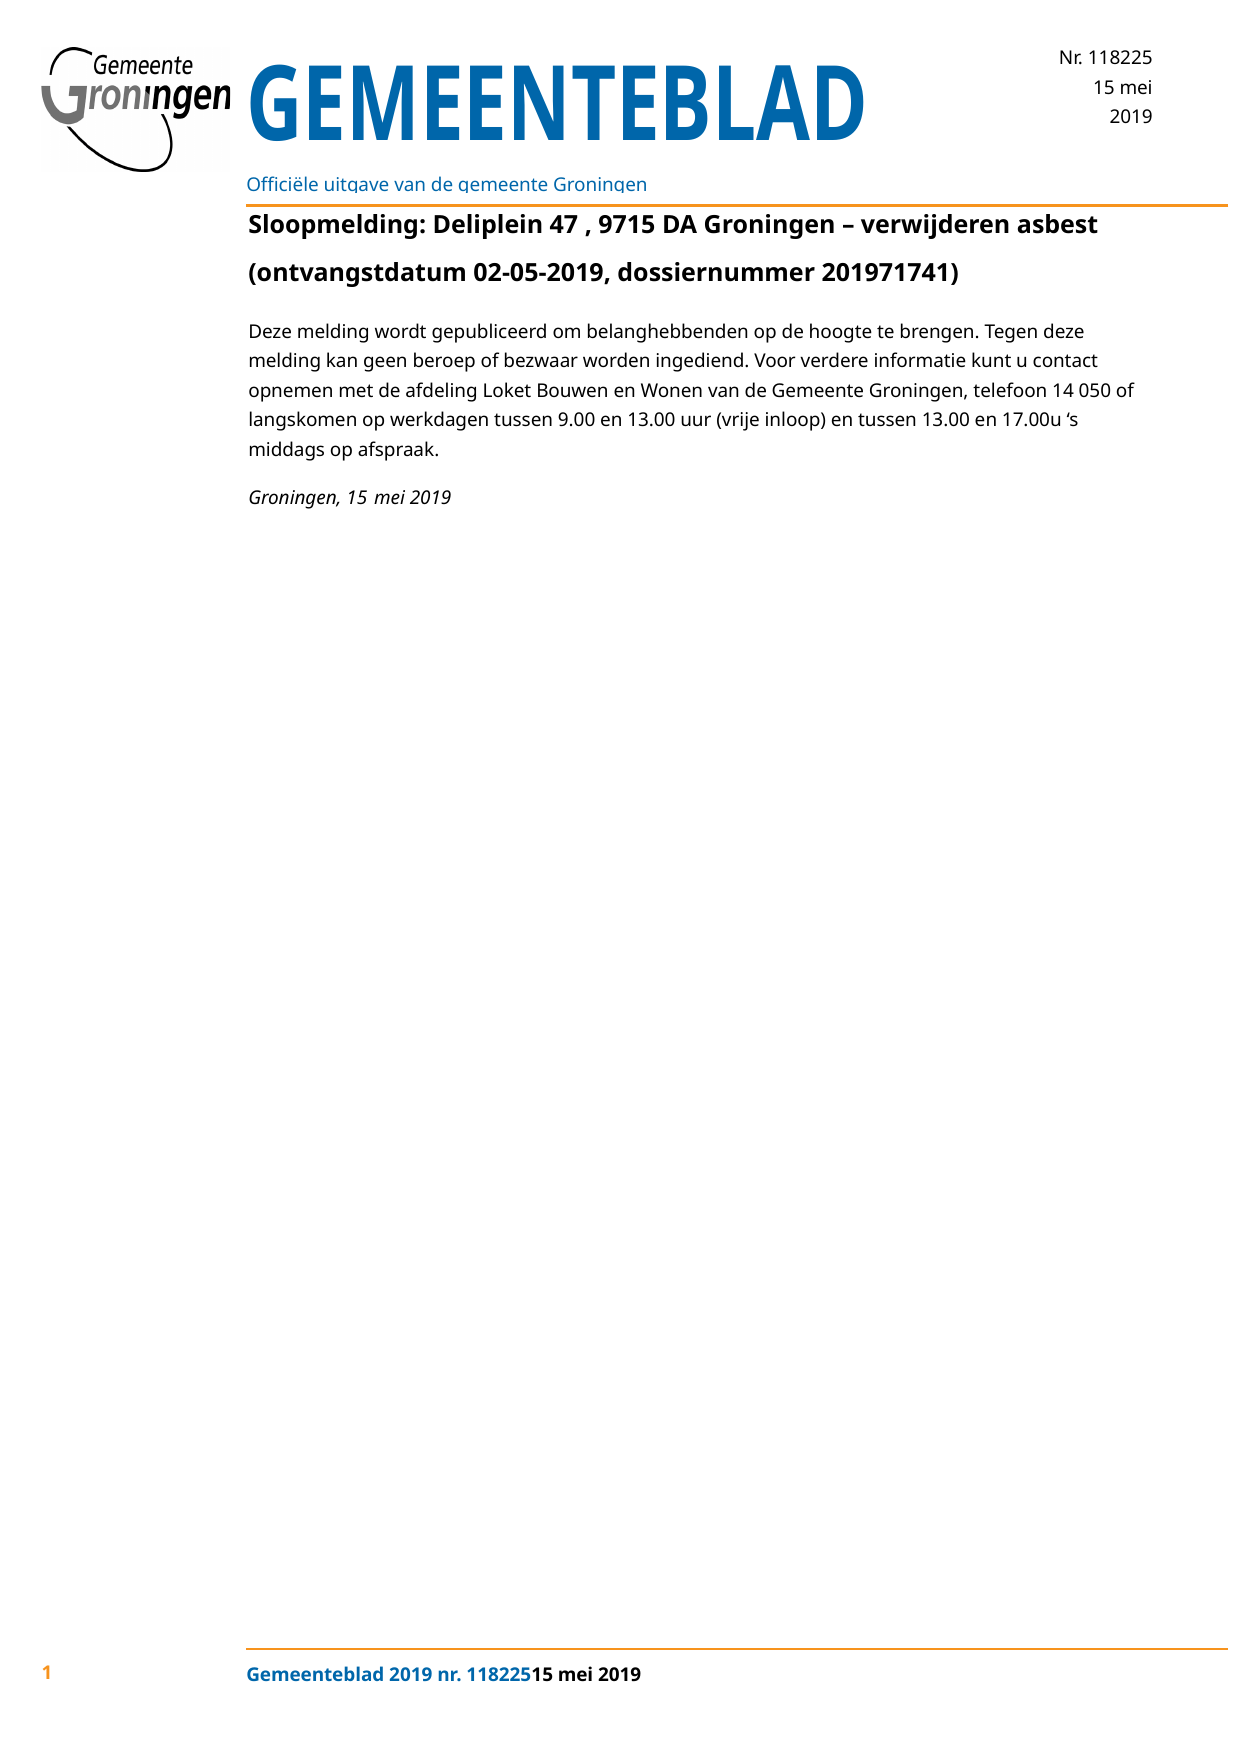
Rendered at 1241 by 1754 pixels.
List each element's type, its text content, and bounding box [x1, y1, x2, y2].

text Groningen, 15 mei 2019 [248, 484, 1152, 510]
text Sloopmelding: Deliplein 47 , 9715 DA Groningen – verwijderen asbest (ontvangstdatum 02-05-2019, dossiernummer 201971741) [248, 207, 1152, 288]
text Deze melding wordt gepubliceerd om belanghebbenden op de hoogte te brengen. Tegen deze melding kan geen beroep of bezwaar worden ingediend. Voor verdere informatie kunt u contact opnemen met de afdeling Loket Bouwen en Wonen van de Gemeente Groningen, telefoon 14 050 of langskomen op werkdagen tussen 9.00 en 13.00 uur (vrije inloop) en tussen 13.00 en 17.00u ‘s middags op afspraak. [248, 318, 1152, 462]
picture [41, 47, 231, 172]
